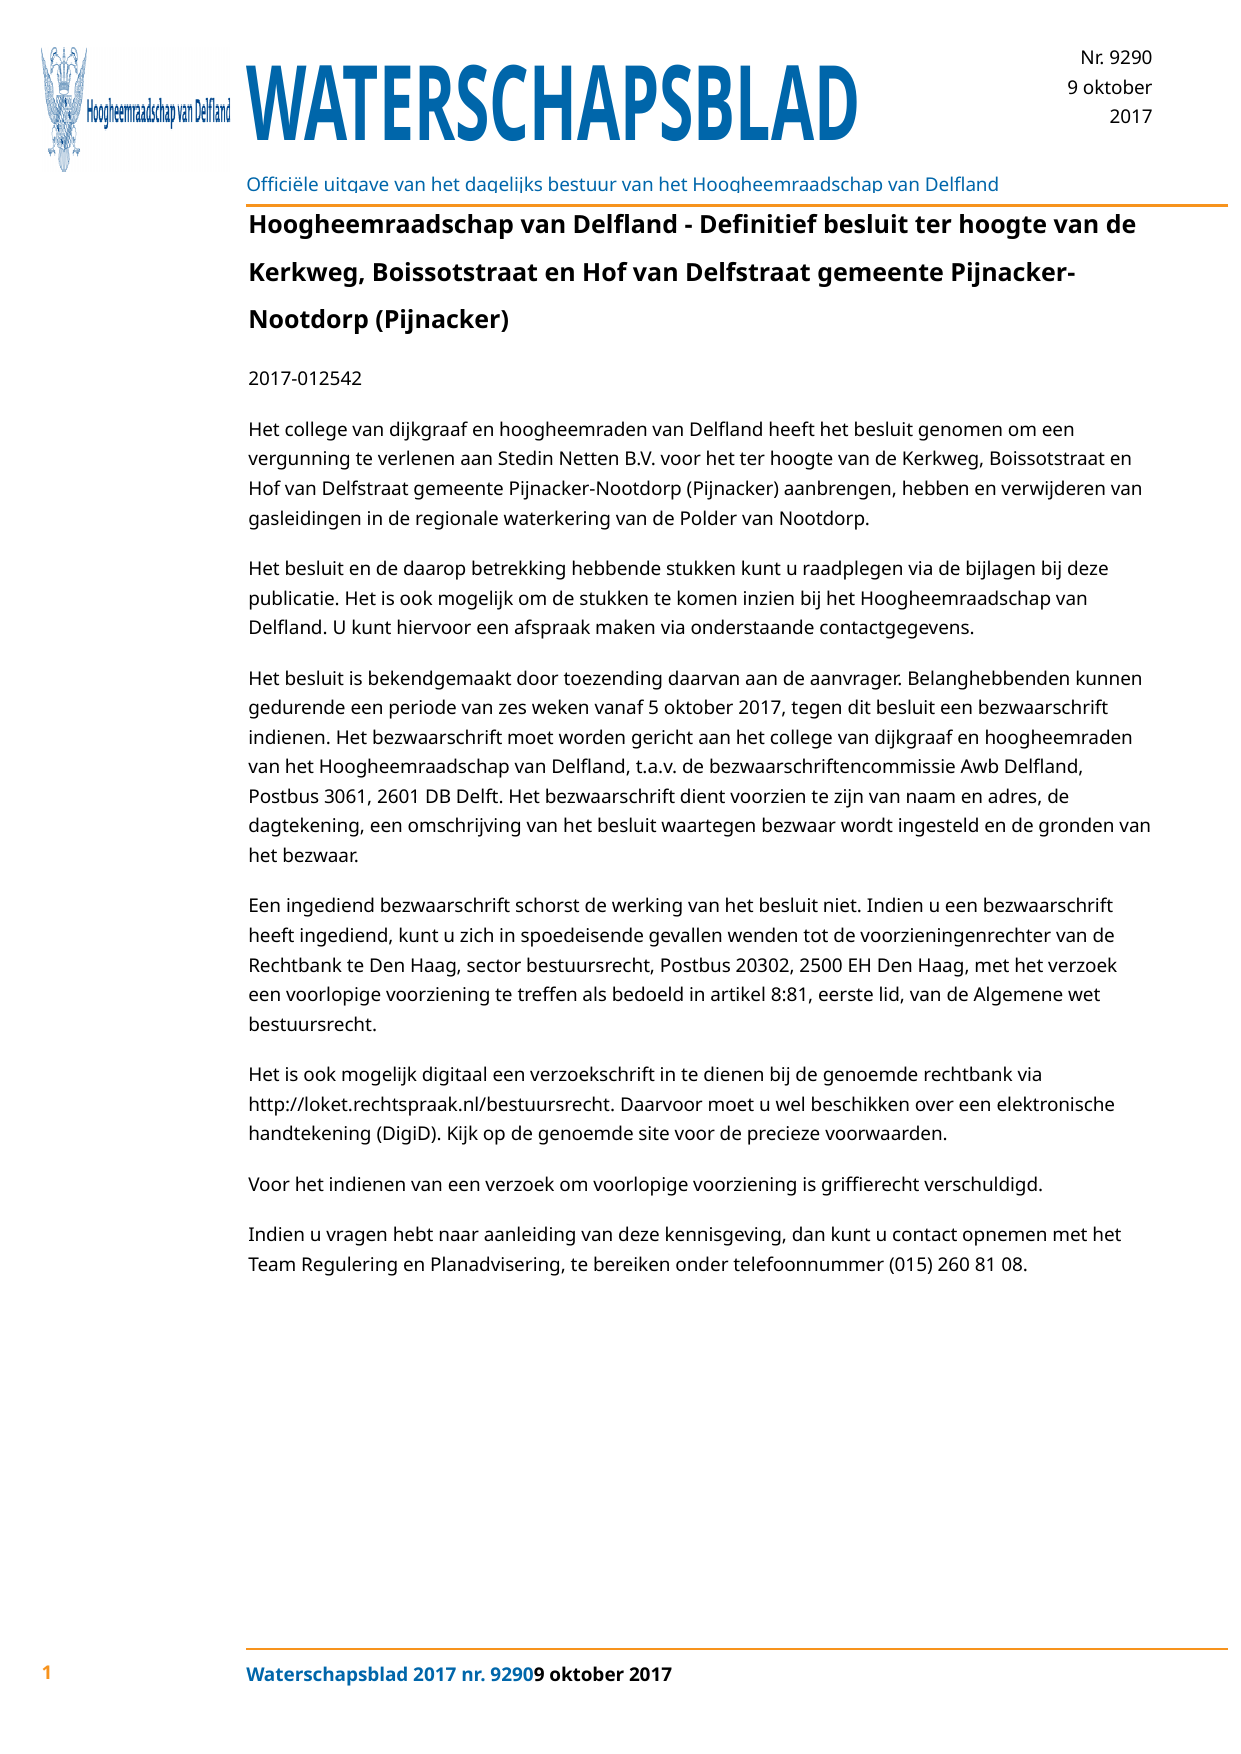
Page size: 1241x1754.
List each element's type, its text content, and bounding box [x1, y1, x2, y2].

picture [41, 47, 231, 172]
text Het is ook mogelijk digitaal een verzoekschrift in te dienen bij de genoemde rechtbank via http://loket.rechtspraak.nl/bestuursrecht. Daarvoor moet u wel beschikken over een elektronische handtekening (DigiD). Kijk op de genoemde site voor de precieze voorwaarden. [248, 1061, 1152, 1146]
text Hoogheemraadschap van Delfland - Definitief besluit ter hoogte van de Kerkweg, Boissotstraat en Hof van Delfstraat gemeente Pijnacker-Nootdorp (Pijnacker) [248, 207, 1152, 336]
text Het college van dijkgraaf en hoogheemraden van Delfland heeft het besluit genomen om een vergunning te verlenen aan Stedin Netten B.V. voor het ter hoogte van de Kerkweg, Boissotstraat en Hof van Delfstraat gemeente Pijnacker-Nootdorp (Pijnacker) aanbrengen, hebben en verwijderen van gasleidingen in de regionale waterkering van de Polder van Nootdorp. [248, 416, 1152, 530]
text Een ingediend bezwaarschrift schorst de werking van het besluit niet. Indien u een bezwaarschrift heeft ingediend, kunt u zich in spoedeisende gevallen wenden tot de voorzieningenrechter van de Rechtbank te Den Haag, sector bestuursrecht, Postbus 20302, 2500 EH Den Haag, met het verzoek een voorlopige voorziening te treffen als bedoeld in artikel 8:81, eerste lid, van de Algemene wet bestuursrecht. [248, 893, 1152, 1037]
text Indien u vragen hebt naar aanleiding van deze kennisgeving, dan kunt u contact opnemen met het Team Regulering en Planadvisering, te bereiken onder telefoonnummer (015) 260 81 08. [248, 1221, 1152, 1277]
text Voor het indienen van een verzoek om voorlopige voorziening is griffierecht verschuldigd. [248, 1171, 1152, 1197]
text Het besluit en de daarop betrekking hebbende stukken kunt u raadplegen via de bijlagen bij deze publicatie. Het is ook mogelijk om de stukken te komen inzien bij het Hoogheemraadschap van Delfland. U kunt hiervoor een afspraak maken via onderstaande contactgegevens. [248, 555, 1152, 640]
text Het besluit is bekendgemaakt door toezending daarvan aan de aanvrager. Belanghebbenden kunnen gedurende een periode van zes weken vanaf 5 oktober 2017, tegen dit besluit een bezwaarschrift indienen. Het bezwaarschrift moet worden gericht aan het college van dijkgraaf en hoogheemraden van het Hoogheemraadschap van Delfland, t.a.v. de bezwaarschriftencommissie Awb Delfland, Postbus 3061, 2601 DB Delft. Het bezwaarschrift dient voorzien te zijn van naam en adres, de dagtekening, een omschrijving van het besluit waartegen bezwaar wordt ingesteld en de gronden van het bezwaar. [248, 665, 1152, 868]
text 2017-012542 [248, 366, 1152, 391]
